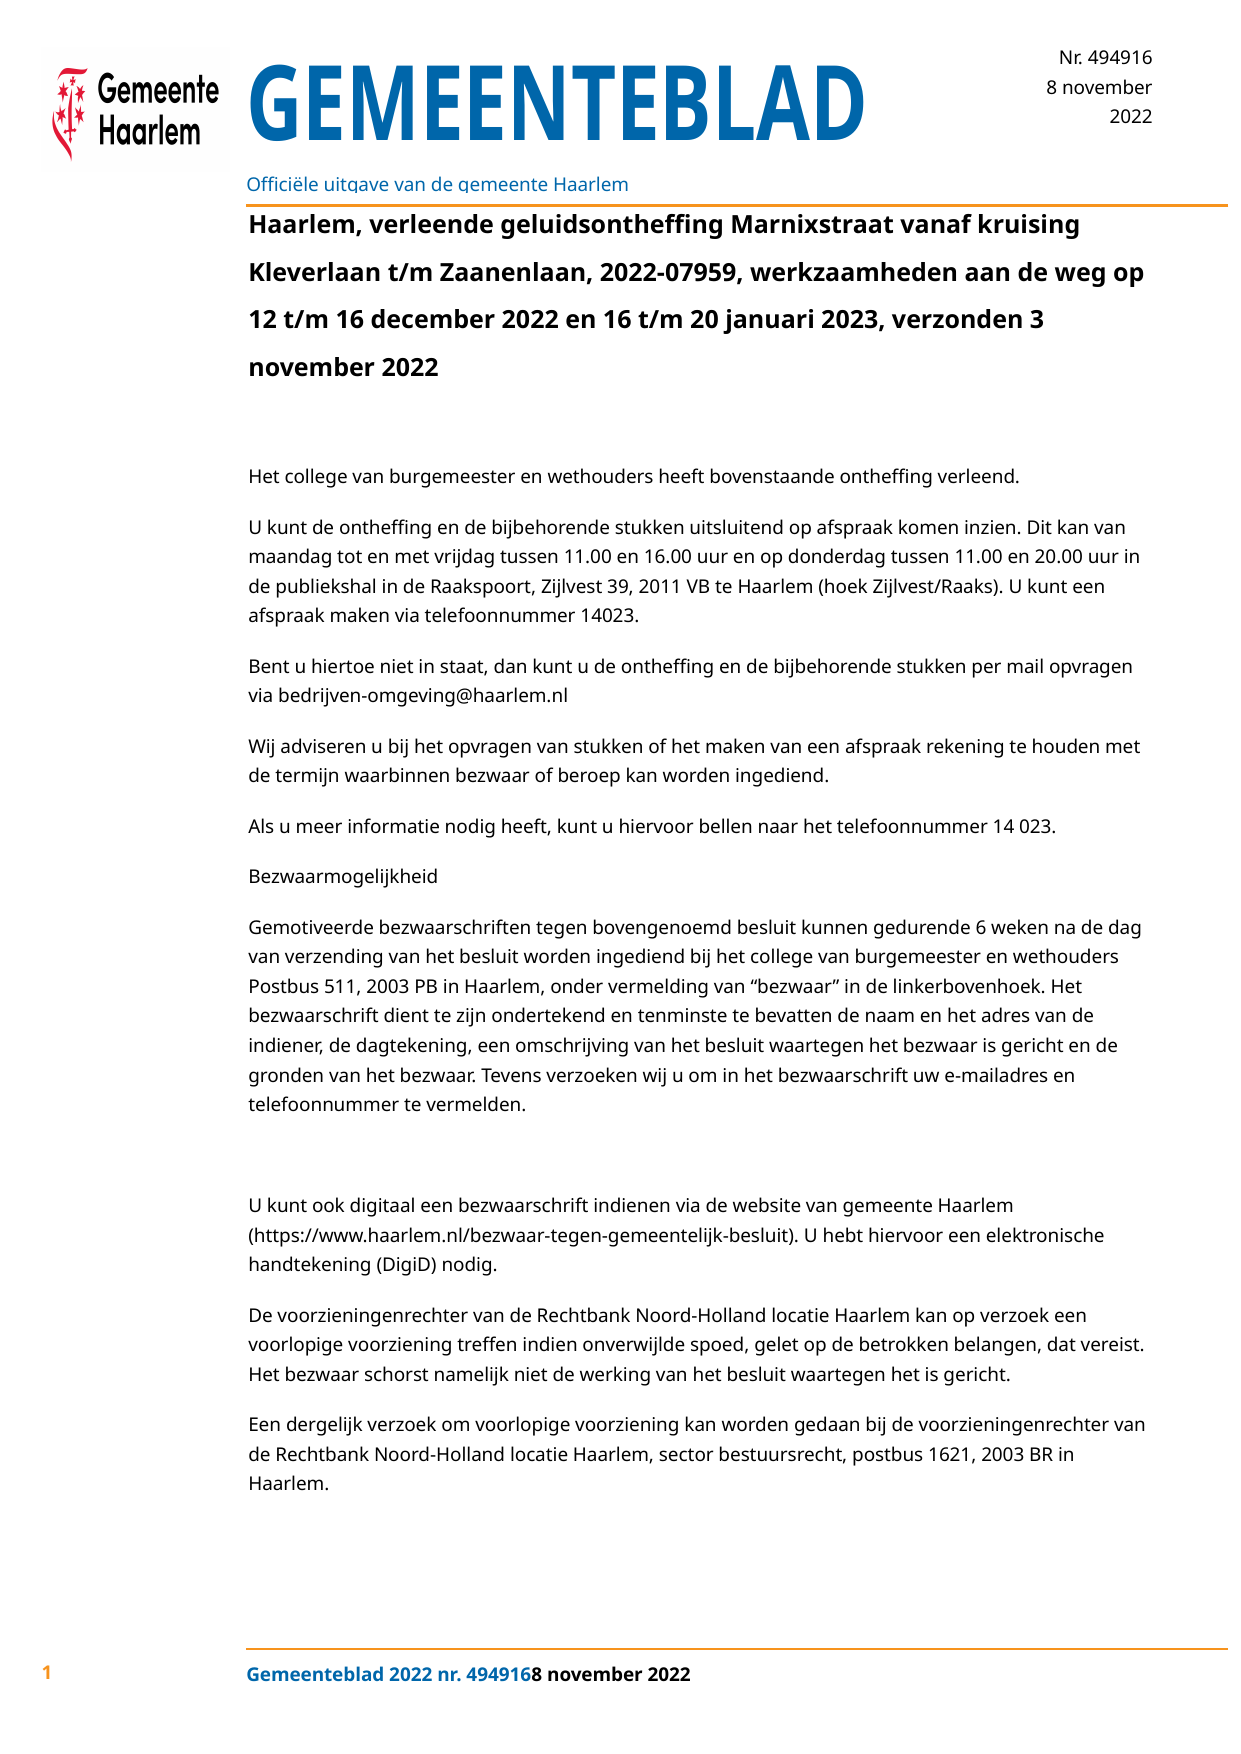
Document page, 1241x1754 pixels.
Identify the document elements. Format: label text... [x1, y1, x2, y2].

text Het college van burgemeester en wethouders heeft bovenstaande ontheffing verleend. [248, 463, 1152, 489]
text Wij adviseren u bij het opvragen van stukken of het maken van een afspraak rekening te houden met de termijn waarbinnen bezwaar of beroep kan worden ingediend. [248, 733, 1152, 788]
text Een dergelijk verzoek om voorlopige voorziening kan worden gedaan bij de voorzieningenrechter van de Rechtbank Noord-Holland locatie Haarlem, sector bestuursrecht, postbus 1621, 2003 BR in Haarlem. [248, 1411, 1152, 1496]
text U kunt de ontheffing en de bijbehorende stukken uitsluitend op afspraak komen inzien. Dit kan van maandag tot en met vrijdag tussen 11.00 en 16.00 uur en op donderdag tussen 11.00 en 20.00 uur in de publiekshal in de Raakspoort, Zijlvest 39, 2011 VB te Haarlem (hoek Zijlvest/Raaks). U kunt een afspraak maken via telefoonnummer 14023. [248, 514, 1152, 628]
text U kunt ook digitaal een bezwaarschrift indienen via de website van gemeente Haarlem (https://www.haarlem.nl/bezwaar-tegen-gemeentelijk-besluit). U hebt hiervoor een elektronische handtekening (DigiD) nodig. [248, 1192, 1152, 1277]
text Bezwaarmogelijkheid [248, 863, 1152, 889]
picture [41, 47, 231, 172]
text Als u meer informatie nodig heeft, kunt u hiervoor bellen naar het telefoonnummer 14 023. [248, 813, 1152, 839]
text Gemotiveerde bezwaarschriften tegen bovengenoemd besluit kunnen gedurende 6 weken na de dag van verzending van het besluit worden ingediend bij het college van burgemeester en wethouders Postbus 511, 2003 PB in Haarlem, onder vermelding van “bezwaar” in de linkerbovenhoek. Het bezwaarschrift dient te zijn ondertekend en tenminste te bevatten de naam en het adres van de indiener, de dagtekening, een omschrijving van het besluit waartegen het bezwaar is gericht en de gronden van het bezwaar. Tevens verzoeken wij u om in het bezwaarschrift uw e-mailadres en telefoonnummer te vermelden. [248, 914, 1152, 1117]
text Bent u hiertoe niet in staat, dan kunt u de ontheffing en de bijbehorende stukken per mail opvragen via bedrijven-omgeving@haarlem.nl [248, 653, 1152, 708]
text Haarlem, verleende geluidsontheffing Marnixstraat vanaf kruising Kleverlaan t/m Zaanenlaan, 2022-07959, werkzaamheden aan de weg op 12 t/m 16 december 2022 en 16 t/m 20 januari 2023, verzonden 3 november 2022 [248, 207, 1152, 384]
text De voorzieningenrechter van de Rechtbank Noord-Holland locatie Haarlem kan op verzoek een voorlopige voorziening treffen indien onverwijlde spoed, gelet op de betrokken belangen, dat vereist. Het bezwaar schorst namelijk niet de werking van het besluit waartegen het is gericht. [248, 1302, 1152, 1387]
